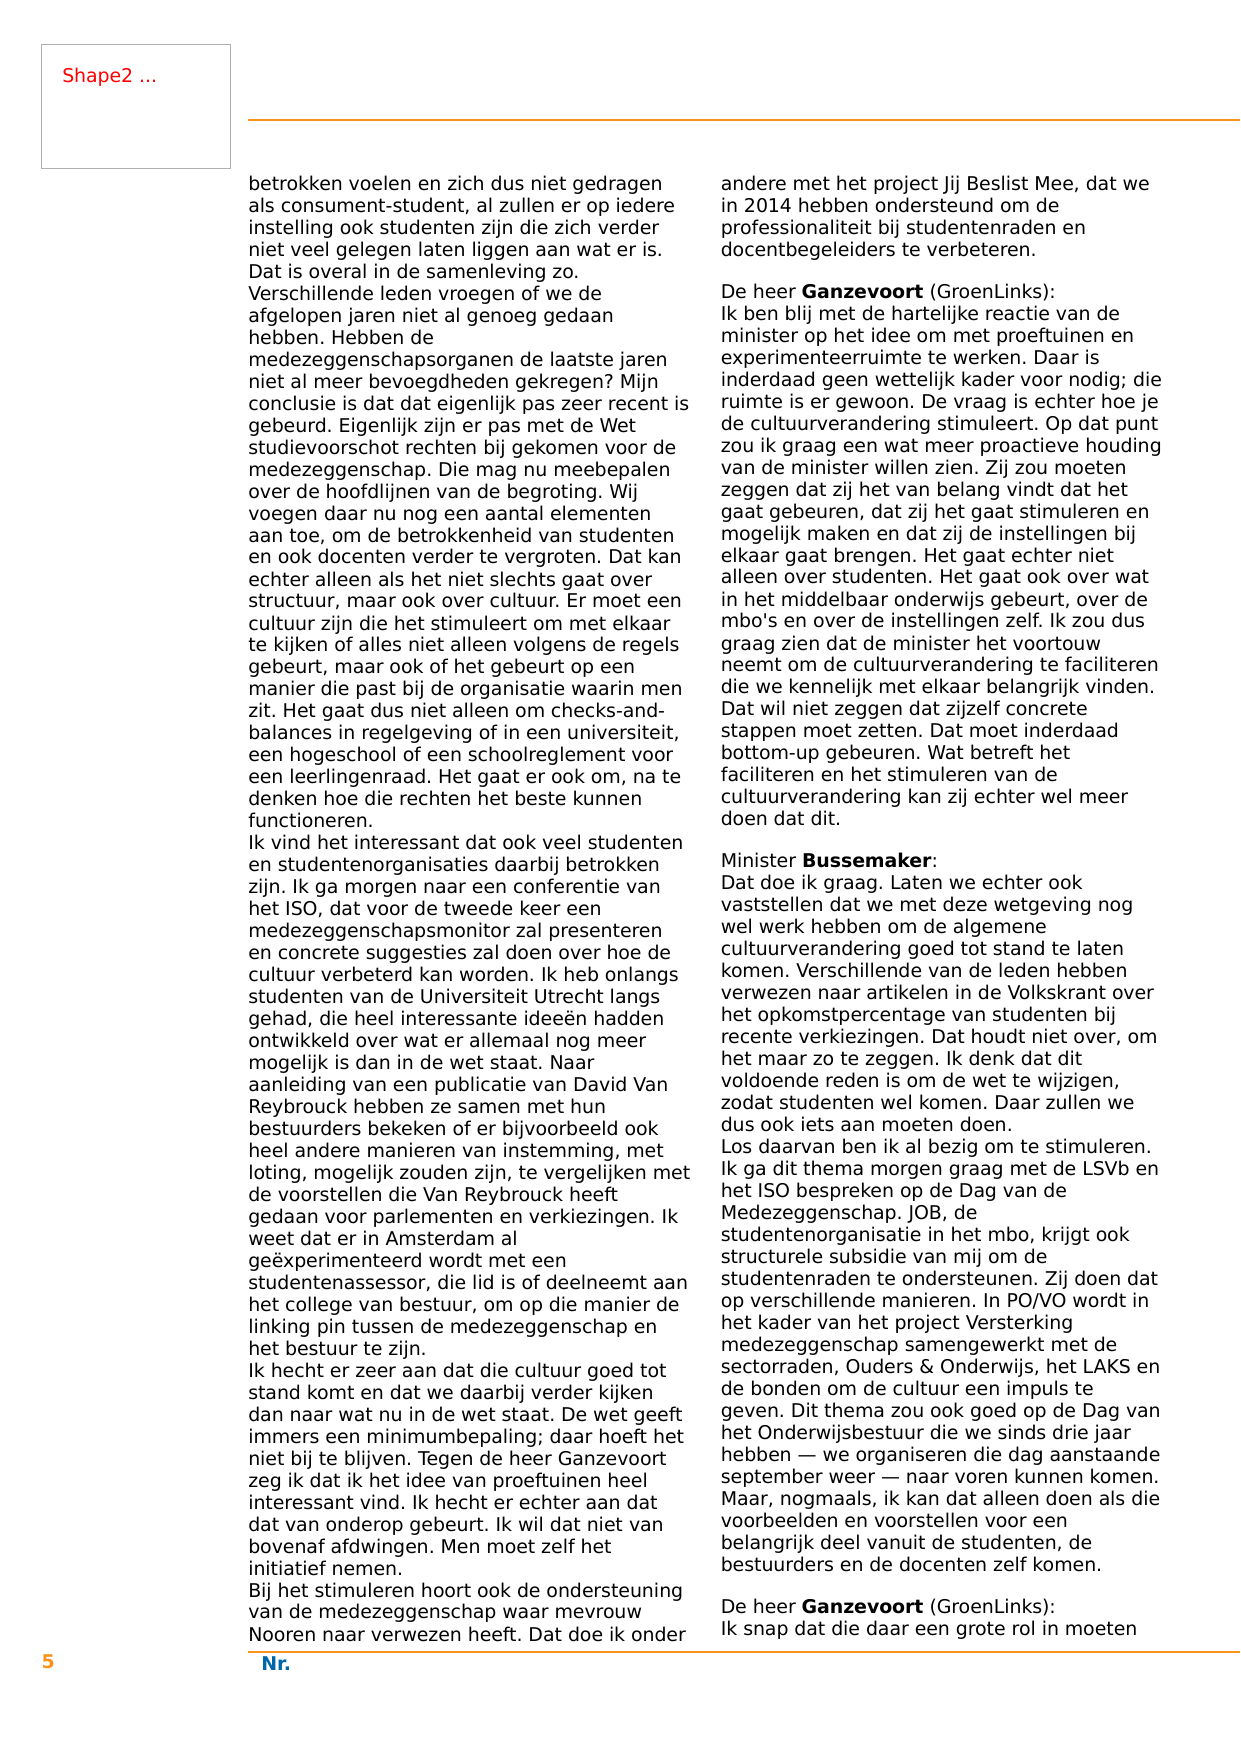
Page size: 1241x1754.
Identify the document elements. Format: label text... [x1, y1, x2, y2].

text Bij het stimuleren hoort ook de ondersteuning van de medezeggenschap waar mevrouw Nooren naar verwezen heeft. Dat doe ik onder [248, 1579, 691, 1645]
text Verschillende leden vroegen of we de afgelopen jaren niet al genoeg gedaan hebben. Hebben de medezeggenschapsorganen de laatste jaren niet al meer bevoegdheden gekregen? Mijn conclusie is dat dat eigenlijk pas zeer recent is gebeurd. Eigenlijk zijn er pas met de Wet studievoorschot rechten bij gekomen voor de medezeggenschap. Die mag nu meebepalen over de hoofdlijnen van de begroting. Wij voegen daar nu nog een aantal elementen aan toe, om de betrokkenheid van studenten en ook docenten verder te vergroten. Dat kan echter alleen als het niet slechts gaat over structuur, maar ook over cultuur. Er moet een cultuur zijn die het stimuleert om met elkaar te kijken of alles niet alleen volgens de regels gebeurt, maar ook of het gebeurt op een manier die past bij de organisatie waarin men zit. Het gaat dus niet alleen om checks-and-balances in regelgeving of in een universiteit, een hogeschool of een schoolreglement voor een leerlingenraad. Het gaat er ook om, na te denken hoe die rechten het beste kunnen functioneren. [248, 283, 691, 832]
text Ik ben blij met de hartelijke reactie van de minister op het idee om met proeftuinen en experimenteerruimte te werken. Daar is inderdaad geen wettelijk kader voor nodig; die ruimte is er gewoon. De vraag is echter hoe je de cultuurverandering stimuleert. Op dat punt zou ik graag een wat meer proactieve houding van de minister willen zien. Zij zou moeten zeggen dat zij het van belang vindt dat het gaat gebeuren, dat zij het gaat stimuleren en mogelijk maken en dat zij de instellingen bij elkaar gaat brengen. Het gaat echter niet alleen over studenten. Het gaat ook over wat in het middelbaar onderwijs gebeurt, over de mbo's en over de instellingen zelf. Ik zou dus graag zien dat de minister het voortouw neemt om de cultuurverandering te faciliteren die we kennelijk met elkaar belangrijk vinden. Dat wil niet zeggen dat zijzelf concrete stappen moet zetten. Dat moet inderdaad bottom-up gebeuren. Wat betreft het faciliteren en het stimuleren van de cultuurverandering kan zij echter wel meer doen dat dit. [721, 303, 1163, 830]
text Minister Bussemaker: [721, 850, 1163, 872]
text Ik vind het interessant dat ook veel studenten en studentenorganisaties daarbij betrokken zijn. Ik ga morgen naar een conferentie van het ISO, dat voor de tweede keer een medezeggenschapsmonitor zal presenteren en concrete suggesties zal doen over hoe de cultuur verbeterd kan worden. Ik heb onlangs studenten van de Universiteit Utrecht langs gehad, die heel interessante ideeën hadden ontwikkeld over wat er allemaal nog meer mogelijk is dan in de wet staat. Naar aanleiding van een publicatie van David Van Reybrouck hebben ze samen met hun bestuurders bekeken of er bijvoorbeeld ook heel andere manieren van instemming, met loting, mogelijk zouden zijn, te vergelijken met de voorstellen die Van Reybrouck heeft gedaan voor parlementen en verkiezingen. Ik weet dat er in Amsterdam al geëxperimenteerd wordt met een studentenassessor, die lid is of deelneemt aan het college van bestuur, om op die manier de linking pin tussen de medezeggenschap en het bestuur te zijn. [248, 832, 691, 1360]
text betrokken voelen en zich dus niet gedragen als consument-student, al zullen er op iedere instelling ook studenten zijn die zich verder niet veel gelegen laten liggen aan wat er is. Dat is overal in de samenleving zo. [248, 173, 691, 283]
text De heer Ganzevoort (GroenLinks): [721, 1596, 1163, 1617]
text De heer Ganzevoort (GroenLinks): [721, 281, 1163, 303]
text Los daarvan ben ik al bezig om te stimuleren. Ik ga dit thema morgen graag met de LSVb en het ISO bespreken op de Dag van de Medezeggenschap. JOB, de studentenorganisatie in het mbo, krijgt ook structurele subsidie van mij om de studentenraden te ondersteunen. Zij doen dat op verschillende manieren. In PO/VO wordt in het kader van het project Versterking medezeggenschap samengewerkt met de sectorraden, Ouders & Onderwijs, het LAKS en de bonden om de cultuur een impuls te geven. Dit thema zou ook goed op de Dag van het Onderwijsbestuur die we sinds drie jaar hebben — we organiseren die dag aanstaande september weer — naar voren kunnen komen. Maar, nogmaals, ik kan dat alleen doen als die voorbeelden en voorstellen voor een belangrijk deel vanuit de studenten, de bestuurders en de docenten zelf komen. [721, 1136, 1163, 1576]
text andere met het project Jij Beslist Mee, dat we in 2014 hebben ondersteund om de professionaliteit bij studentenraden en docentbegeleiders te verbeteren. [721, 173, 1163, 261]
text Dat doe ik graag. Laten we echter ook vaststellen dat we met deze wetgeving nog wel werk hebben om de algemene cultuurverandering goed tot stand te laten komen. Verschillende van de leden hebben verwezen naar artikelen in de Volkskrant over het opkomstpercentage van studenten bij recente verkiezingen. Dat houdt niet over, om het maar zo te zeggen. Ik denk dat dit voldoende reden is om de wet te wijzigen, zodat studenten wel komen. Daar zullen we dus ook iets aan moeten doen. [721, 872, 1163, 1136]
text Ik snap dat die daar een grote rol in moeten [721, 1617, 1163, 1639]
text Ik hecht er zeer aan dat die cultuur goed tot stand komt en dat we daarbij verder kijken dan naar wat nu in de wet staat. De wet geeft immers een minimumbepaling; daar hoeft het niet bij te blijven. Tegen de heer Ganzevoort zeg ik dat ik het idee van proeftuinen heel interessant vind. Ik hecht er echter aan dat dat van onderop gebeurt. Ik wil dat niet van bovenaf afdwingen. Men moet zelf het initiatief nemen. [248, 1360, 691, 1579]
